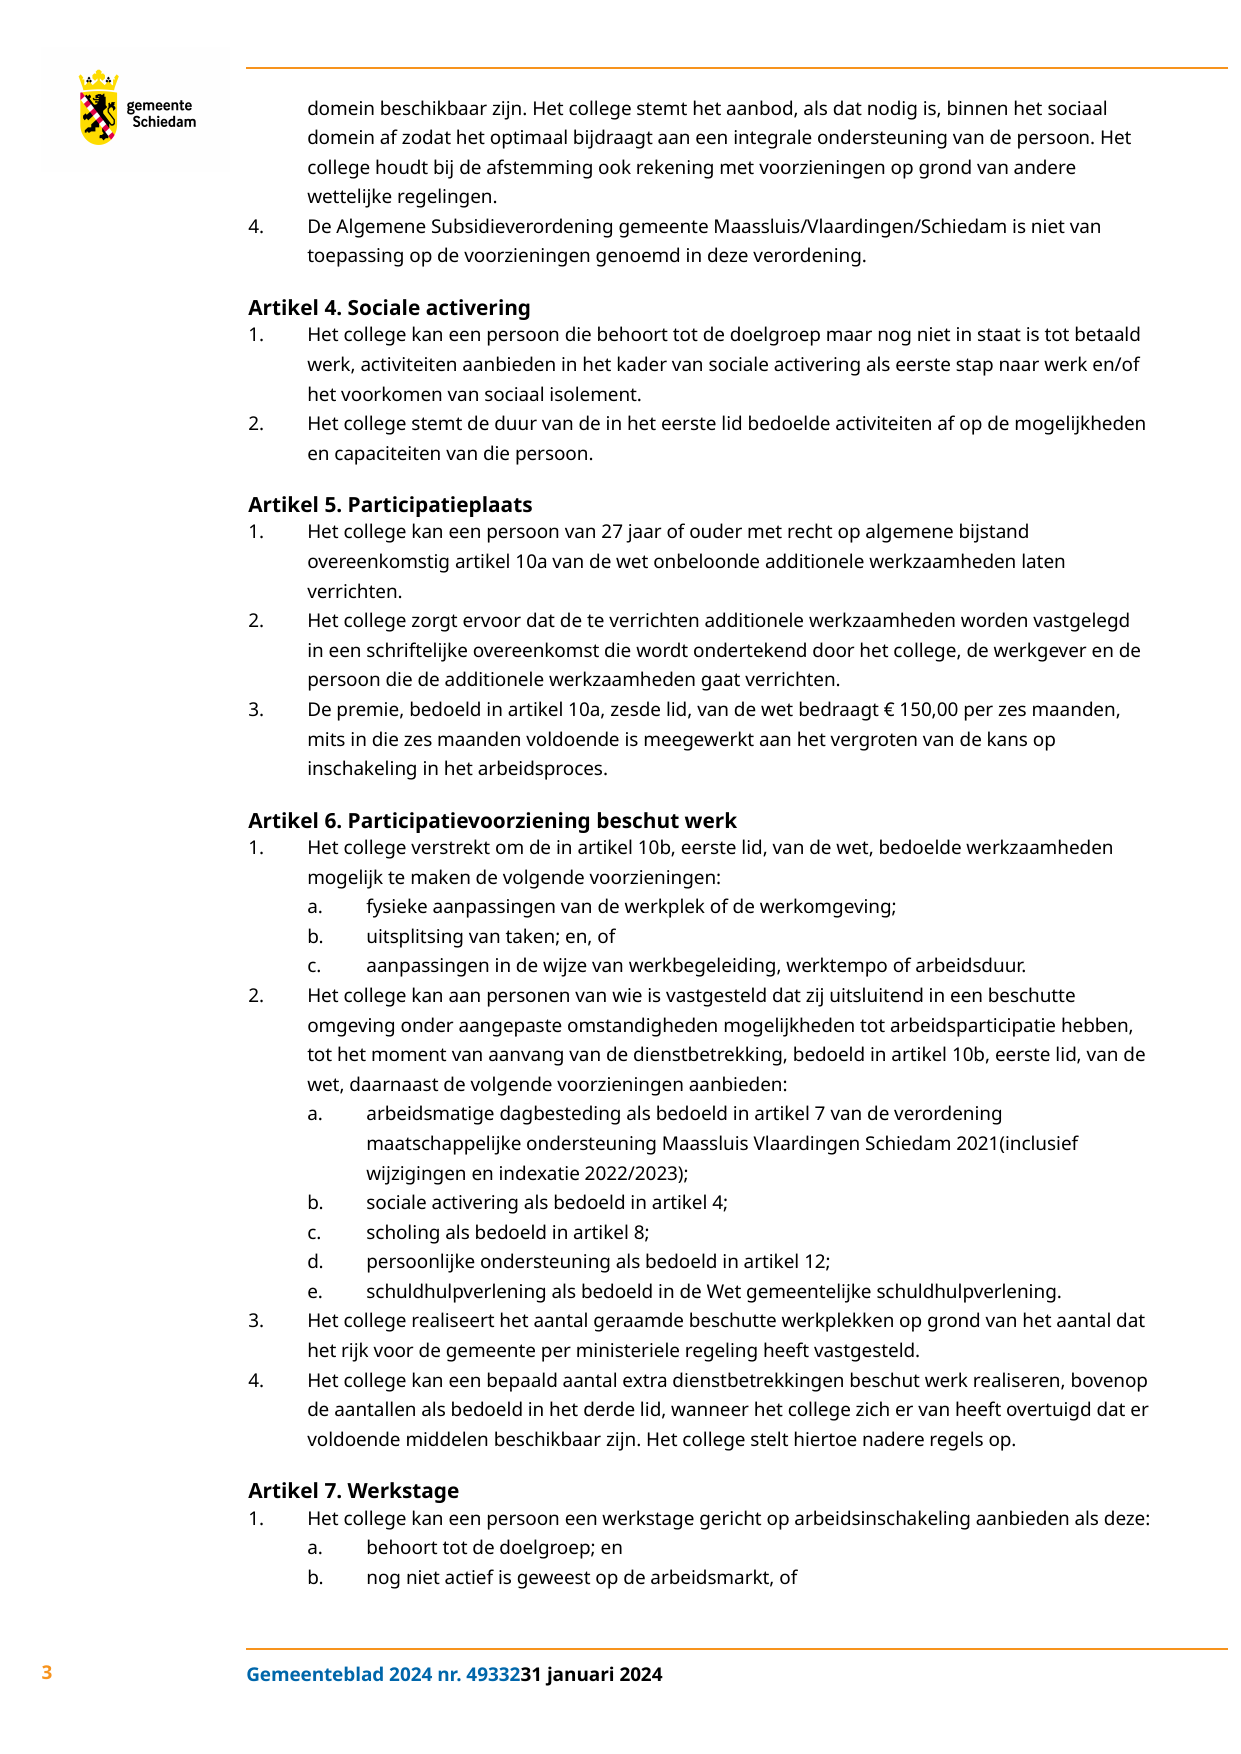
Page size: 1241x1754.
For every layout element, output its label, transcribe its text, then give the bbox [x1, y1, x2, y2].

list persoonlijke ondersteuning als bedoeld in artikel 12; [307, 1248, 1152, 1274]
text Artikel 6. Participatievoorziening beschut werk [248, 806, 1152, 834]
list De premie, bedoeld in artikel 10a, zesde lid, van de wet bedraagt € 150,00 per zes maanden, mits in die zes maanden voldoende is meegewerkt aan het vergroten van de kans op inschakeling in het arbeidsproces. [248, 696, 1152, 781]
list Het college realiseert het aantal geraamde beschutte werkplekken op grond van het aantal dat het rijk voor de gemeente per ministeriele regeling heeft vastgesteld. [248, 1308, 1152, 1363]
list Het college kan een bepaald aantal extra dienstbetrekkingen beschut werk realiseren, bovenop de aantallen als bedoeld in het derde lid, wanneer het college zich er van heeft overtuigd dat er voldoende middelen beschikbaar zijn. Het college stelt hiertoe nadere regels op. [248, 1367, 1152, 1452]
list scholing als bedoeld in artikel 8; [307, 1219, 1152, 1244]
list arbeidsmatige dagbesteding als bedoeld in artikel 7 van de verordening maatschappelijke ondersteuning Maassluis Vlaardingen Schiedam 2021(inclusief wijzigingen en indexatie 2022/2023); [307, 1101, 1152, 1185]
list domein beschikbaar zijn. Het college stemt het aanbod, als dat nodig is, binnen het sociaal domein af zodat het optimaal bijdraagt aan een integrale ondersteuning van de persoon. Het college houdt bij de afstemming ook rekening met voorzieningen op grond van andere wettelijke regelingen. [248, 95, 1152, 209]
list Het college kan een persoon die behoort tot de doelgroep maar nog niet in staat is tot betaald werk, activiteiten aanbieden in het kader van sociale activering als eerste stap naar werk en/of het voorkomen van sociaal isolement. [248, 322, 1152, 406]
list Het college kan een persoon van 27 jaar of ouder met recht op algemene bijstand overeenkomstig artikel 10a van de wet onbeloonde additionele werkzaamheden laten verrichten. [248, 519, 1152, 604]
list behoort tot de doelgroep; en [307, 1534, 1152, 1560]
text Artikel 7. Werkstage [248, 1476, 1152, 1505]
list schuldhulpverlening als bedoeld in de Wet gemeentelijke schuldhulpverlening. [307, 1278, 1152, 1304]
list Het college zorgt ervoor dat de te verrichten additionele werkzaamheden worden vastgelegd in een schriftelijke overeenkomst die wordt ondertekend door het college, de werkgever en de persoon die de additionele werkzaamheden gaat verrichten. [248, 607, 1152, 692]
text Artikel 5. Participatieplaats [248, 490, 1152, 519]
list fysieke aanpassingen van de werkplek of de werkomgeving; [307, 893, 1152, 919]
list De Algemene Subsidieverordening gemeente Maassluis/Vlaardingen/Schiedam is niet van toepassing op de voorzieningen genoemd in deze verordening. [248, 213, 1152, 268]
list Het college kan aan personen van wie is vastgesteld dat zij uitsluitend in een beschutte omgeving onder aangepaste omstandigheden mogelijkheden tot arbeidsparticipatie hebben, tot het moment van aanvang van de dienstbetrekking, bedoeld in artikel 10b, eerste lid, van de wet, daarnaast de volgende voorzieningen aanbieden: [248, 982, 1152, 1097]
list Het college kan een persoon een werkstage gericht op arbeidsinschakeling aanbieden als deze: [248, 1505, 1152, 1531]
text Artikel 4. Sociale activering [248, 293, 1152, 322]
list sociale activering als bedoeld in artikel 4; [307, 1189, 1152, 1215]
picture [41, 47, 231, 172]
list aanpassingen in de wijze van werkbegeleiding, werktempo of arbeidsduur. [307, 953, 1152, 978]
list uitsplitsing van taken; en, of [307, 923, 1152, 949]
list Het college verstrekt om de in artikel 10b, eerste lid, van de wet, bedoelde werkzaamheden mogelijk te maken de volgende voorzieningen: [248, 834, 1152, 889]
list nog niet actief is geweest op de arbeidsmarkt, of [307, 1564, 1152, 1590]
list Het college stemt de duur van de in het eerste lid bedoelde activiteiten af op de mogelijkheden en capaciteiten van die persoon. [248, 410, 1152, 466]
